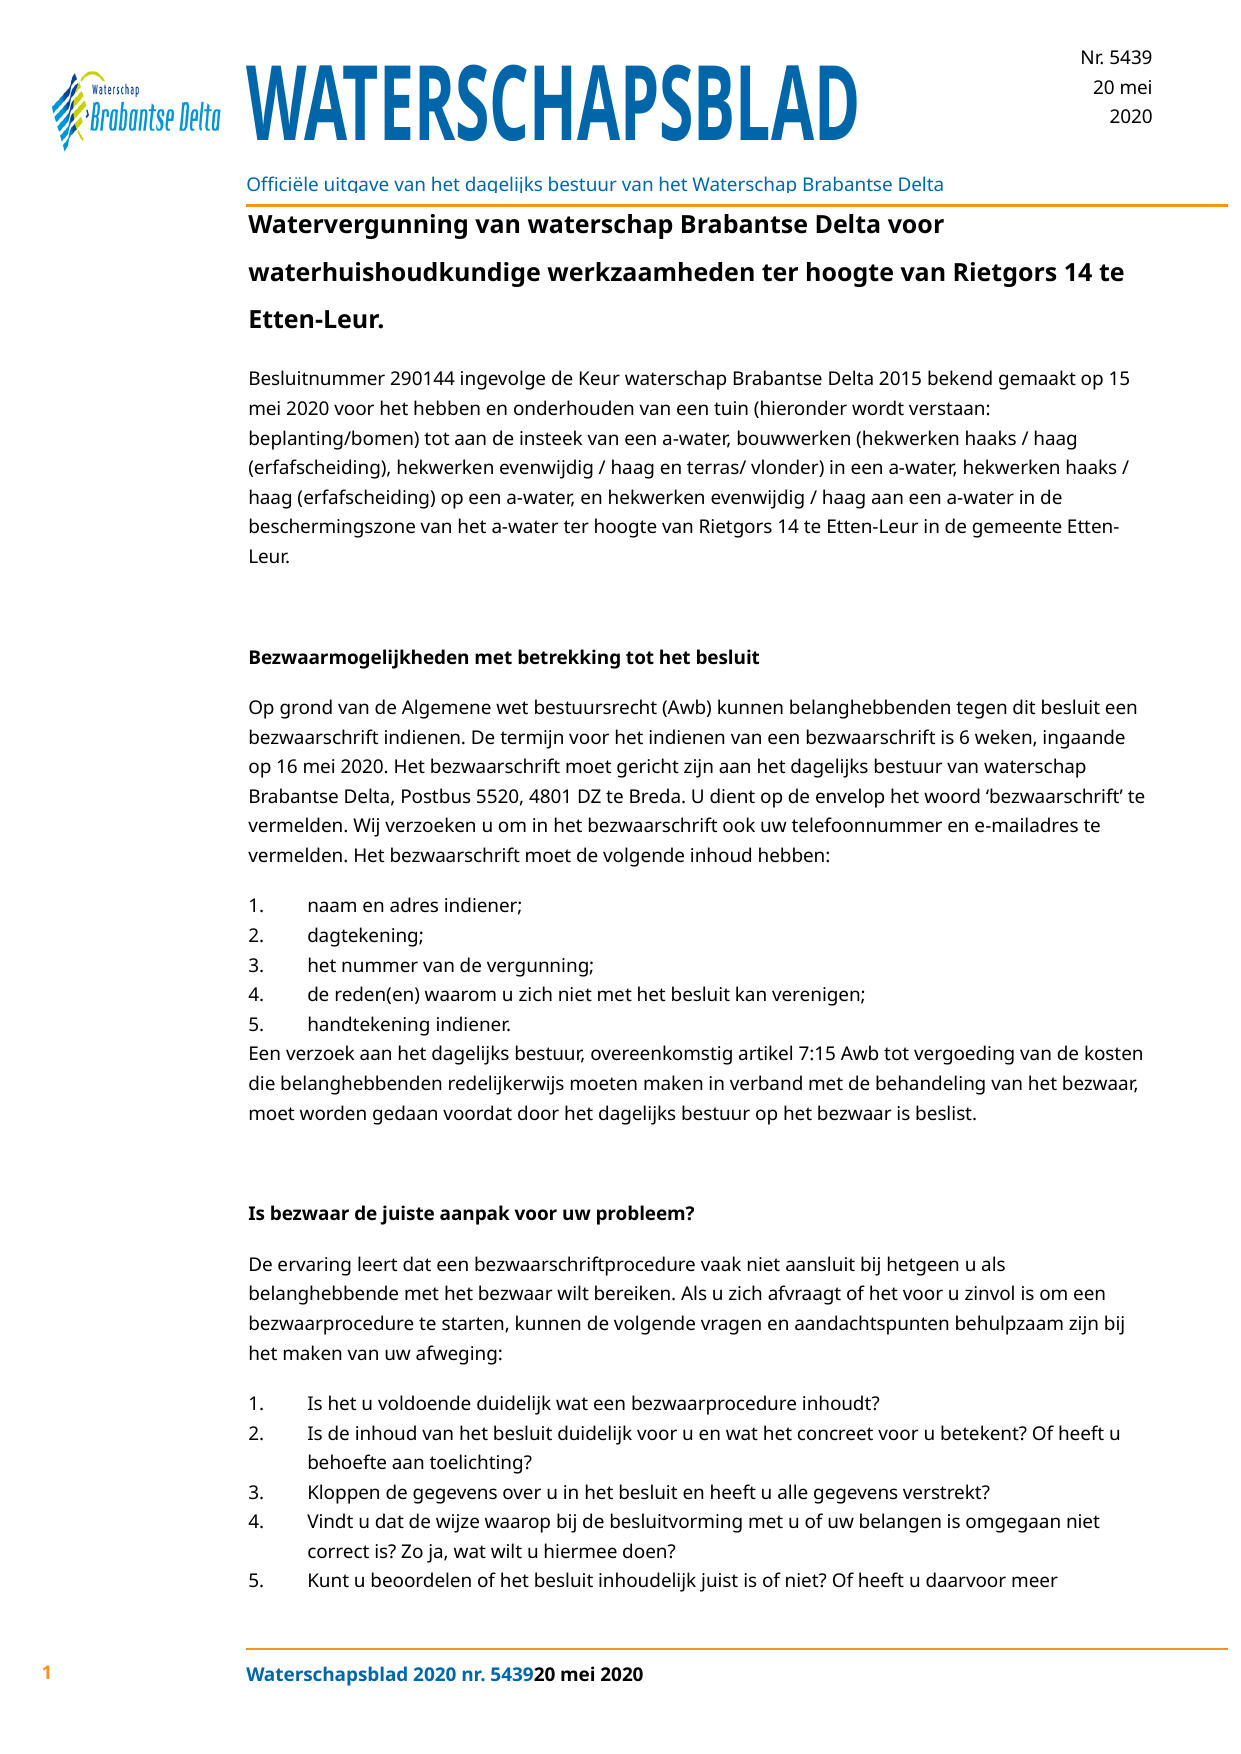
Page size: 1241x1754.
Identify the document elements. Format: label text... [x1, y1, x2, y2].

text Besluitnummer 290144 ingevolge de Keur waterschap Brabantse Delta 2015 bekend gemaakt op 15 mei 2020 voor het hebben en onderhouden van een tuin (hieronder wordt verstaan: beplanting/bomen) tot aan de insteek van een a-water, bouwwerken (hekwerken haaks / haag (erfafscheiding), hekwerken evenwijdig / haag en terras/ vlonder) in een a-water, hekwerken haaks / haag (erfafscheiding) op een a-water, en hekwerken evenwijdig / haag aan een a-water in de beschermingszone van het a-water ter hoogte van Rietgors 14 te Etten-Leur in de gemeente Etten-Leur. [248, 366, 1152, 569]
text De ervaring leert dat een bezwaarschriftprocedure vaak niet aansluit bij hetgeen u als belanghebbende met het bezwaar wilt bereiken. Als u zich afvraagt of het voor u zinvol is om een bezwaarprocedure te starten, kunnen de volgende vragen en aandachtspunten behulpzaam zijn bij het maken van uw afweging: [248, 1251, 1152, 1365]
list de reden(en) waarom u zich niet met het besluit kan verenigen; [248, 981, 1152, 1007]
text Bezwaarmogelijkheden met betrekking tot het besluit [248, 644, 1152, 669]
text Op grond van de Algemene wet bestuursrecht (Awb) kunnen belanghebbenden tegen dit besluit een bezwaarschrift indienen. De termijn voor het indienen van een bezwaarschrift is 6 weken, ingaande op 16 mei 2020. Het bezwaarschrift moet gericht zijn aan het dagelijks bestuur van waterschap Brabantse Delta, Postbus 5520, 4801 DZ te Breda. U dient op de envelop het woord ‘bezwaarschrift’ te vermelden. Wij verzoeken u om in het bezwaarschrift ook uw telefoonnummer en e‑mailadres te vermelden. Het bezwaarschrift moet de volgende inhoud hebben: [248, 694, 1152, 868]
list Kunt u beoordelen of het besluit inhoudelijk juist is of niet? Of heeft u daarvoor meer [248, 1568, 1152, 1593]
list het nummer van de vergunning; [248, 952, 1152, 977]
list Is het u voldoende duidelijk wat een bezwaarprocedure inhoudt? [248, 1390, 1152, 1416]
text Watervergunning van waterschap Brabantse Delta voor waterhuishoudkundige werkzaamheden ter hoogte van Rietgors 14 te Etten-Leur. [248, 207, 1152, 336]
list handtekening indiener. [248, 1011, 1152, 1037]
picture [41, 47, 231, 172]
list Vindt u dat de wijze waarop bij de besluitvorming met u of uw belangen is omgegaan niet correct is? Zo ja, wat wilt u hiermee doen? [248, 1508, 1152, 1564]
list Kloppen de gegevens over u in het besluit en heeft u alle gegevens verstrekt? [248, 1479, 1152, 1504]
text Een verzoek aan het dagelijks bestuur, overeenkomstig artikel 7:15 Awb tot vergoeding van de kosten die belanghebbenden redelijkerwijs moeten maken in verband met de behandeling van het bezwaar, moet worden gedaan voordat door het dagelijks bestuur op het bezwaar is beslist. [248, 1041, 1152, 1125]
list dagtekening; [248, 922, 1152, 948]
list Is de inhoud van het besluit duidelijk voor u en wat het concreet voor u betekent? Of heeft u behoefte aan toelichting? [248, 1420, 1152, 1475]
list naam en adres indiener; [248, 893, 1152, 918]
text Is bezwaar de juiste aanpak voor uw probleem? [248, 1201, 1152, 1226]
